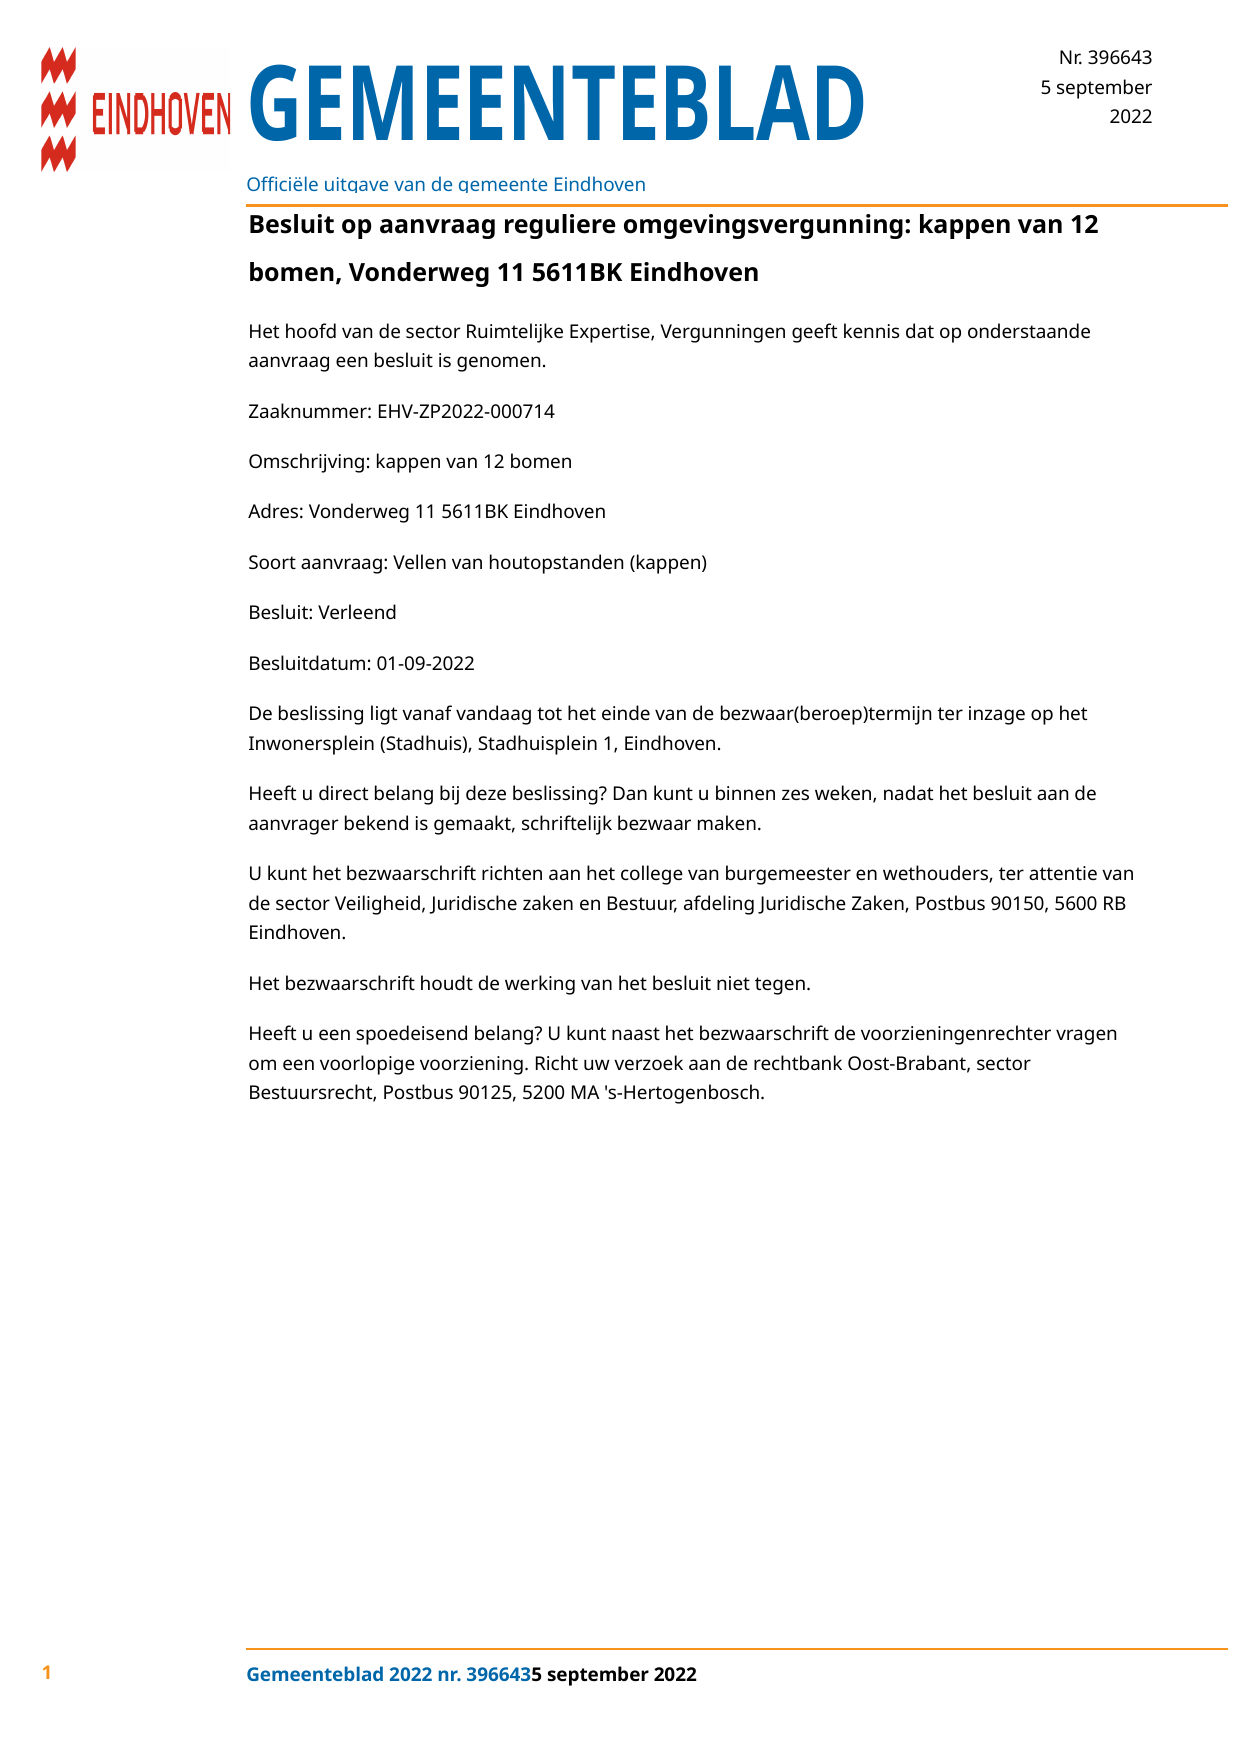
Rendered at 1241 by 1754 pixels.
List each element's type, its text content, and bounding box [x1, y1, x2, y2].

picture [41, 47, 231, 172]
text Zaaknummer: EHV-ZP2022-000714 [248, 398, 1152, 424]
text Besluit: Verleend [248, 599, 1152, 625]
text Omschrijving: kappen van 12 bomen [248, 448, 1152, 474]
text U kunt het bezwaarschrift richten aan het college van burgemeester en wethouders, ter attentie van de sector Veiligheid, Juridische zaken en Bestuur, afdeling Juridische Zaken, Postbus 90150, 5600 RB Eindhoven. [248, 860, 1152, 945]
text Besluit op aanvraag reguliere omgevingsvergunning: kappen van 12 bomen, Vonderweg 11 5611BK Eindhoven [248, 207, 1152, 288]
text Het bezwaarschrift houdt de werking van het besluit niet tegen. [248, 970, 1152, 996]
text Het hoofd van de sector Ruimtelijke Expertise, Vergunningen geeft kennis dat op onderstaande aanvraag een besluit is genomen. [248, 318, 1152, 373]
text Heeft u een spoedeisend belang? U kunt naast het bezwaarschrift de voorzieningenrechter vragen om een voorlopige voorziening. Richt uw verzoek aan de rechtbank Oost-Brabant, sector Bestuursrecht, Postbus 90125, 5200 MA 's-Hertogenbosch. [248, 1020, 1152, 1105]
text Adres: Vonderweg 11 5611BK Eindhoven [248, 499, 1152, 524]
text Heeft u direct belang bij deze beslissing? Dan kunt u binnen zes weken, nadat het besluit aan de aanvrager bekend is gemaakt, schriftelijk bezwaar maken. [248, 780, 1152, 836]
text Besluitdatum: 01-09-2022 [248, 650, 1152, 676]
text Soort aanvraag: Vellen van houtopstanden (kappen) [248, 549, 1152, 575]
text De beslissing ligt vanaf vandaag tot het einde van de bezwaar(beroep)termijn ter inzage op het Inwonersplein (Stadhuis), Stadhuisplein 1, Eindhoven. [248, 700, 1152, 756]
